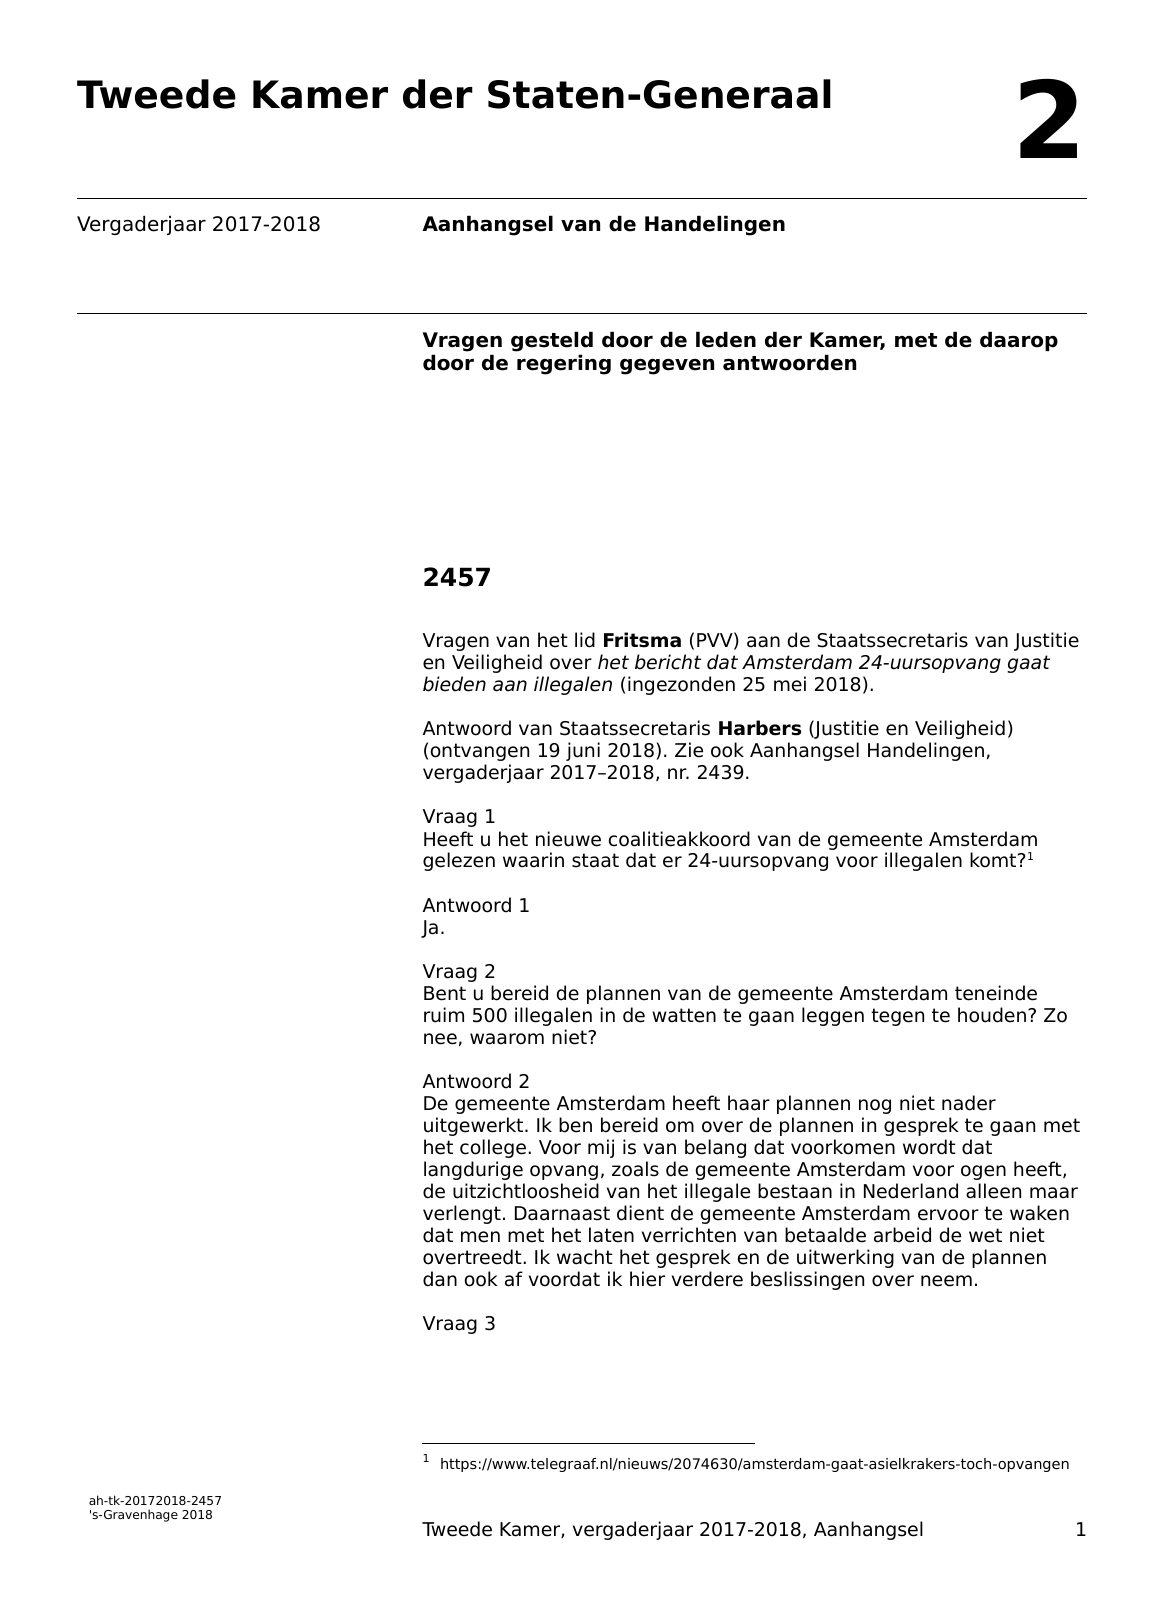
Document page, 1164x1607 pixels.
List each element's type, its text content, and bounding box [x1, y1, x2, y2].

table_header Tweede Kamer der Staten-Generaal [77, 59, 886, 198]
table_cell Vergaderjaar 2017-2018 [77, 199, 422, 313]
text https://www.telegraaf.nl/nieuws/2074630/amsterdam-gaat-asielkrakers-toch-opvangen [422, 1452, 1087, 1474]
table_cell [77, 314, 422, 375]
text Heeft u het nieuwe coalitieakkoord van de gemeente Amsterdam gelezen waarin staat dat er 24-uursopvang voor illegalen komt? [422, 828, 1087, 872]
text De gemeente Amsterdam heeft haar plannen nog niet nader uitgewerkt. Ik ben bereid om over de plannen in gesprek te gaan met het college. Voor mij is van belang dat voorkomen wordt dat langdurige opvang, zoals de gemeente Amsterdam voor ogen heeft, de uitzichtloosheid van het illegale bestaan in Nederland alleen maar verlengt. Daarnaast dient de gemeente Amsterdam ervoor te waken dat men met het laten verrichten van betaalde arbeid de wet niet overtreedt. Ik wacht het gesprek en de uitwerking van de plannen dan ook af voordat ik hier verdere beslissingen over neem. [422, 1093, 1087, 1291]
text Vraag 3 [422, 1313, 1087, 1335]
table_cell Aanhangsel van de Handelingen [422, 199, 1087, 313]
table_header 2 [886, 59, 1087, 198]
text 2457 [422, 563, 1087, 592]
text 's-Gravenhage 2018 [88, 1508, 323, 1522]
text Ja. [422, 917, 1087, 938]
table_cell Vragen gesteld door de leden der Kamer, met de daarop door de regering gegeven antwoorden [422, 314, 1087, 375]
text Antwoord van Staatssecretaris Harbers (Justitie en Veiligheid) (ontvangen 19 juni 2018). Zie ook Aanhangsel Handelingen, vergaderjaar 2017–2018, nr. 2439. [422, 718, 1087, 784]
text Vraag 2 [422, 961, 1087, 983]
text Antwoord 2 [422, 1071, 1087, 1093]
text Vraag 1 [422, 806, 1087, 828]
text Bent u bereid de plannen van de gemeente Amsterdam teneinde ruim 500 illegalen in de watten te gaan leggen tegen te houden? Zo nee, waarom niet? [422, 983, 1087, 1049]
text ah-tk-20172018-2457 [88, 1494, 323, 1508]
text Antwoord 1 [422, 894, 1087, 917]
text Vragen van het lid Fritsma (PVV) aan de Staatssecretaris van Justitie en Veiligheid over het bericht dat Amsterdam 24-uursopvang gaat bieden aan illegalen (ingezonden 25 mei 2018). [422, 630, 1087, 696]
